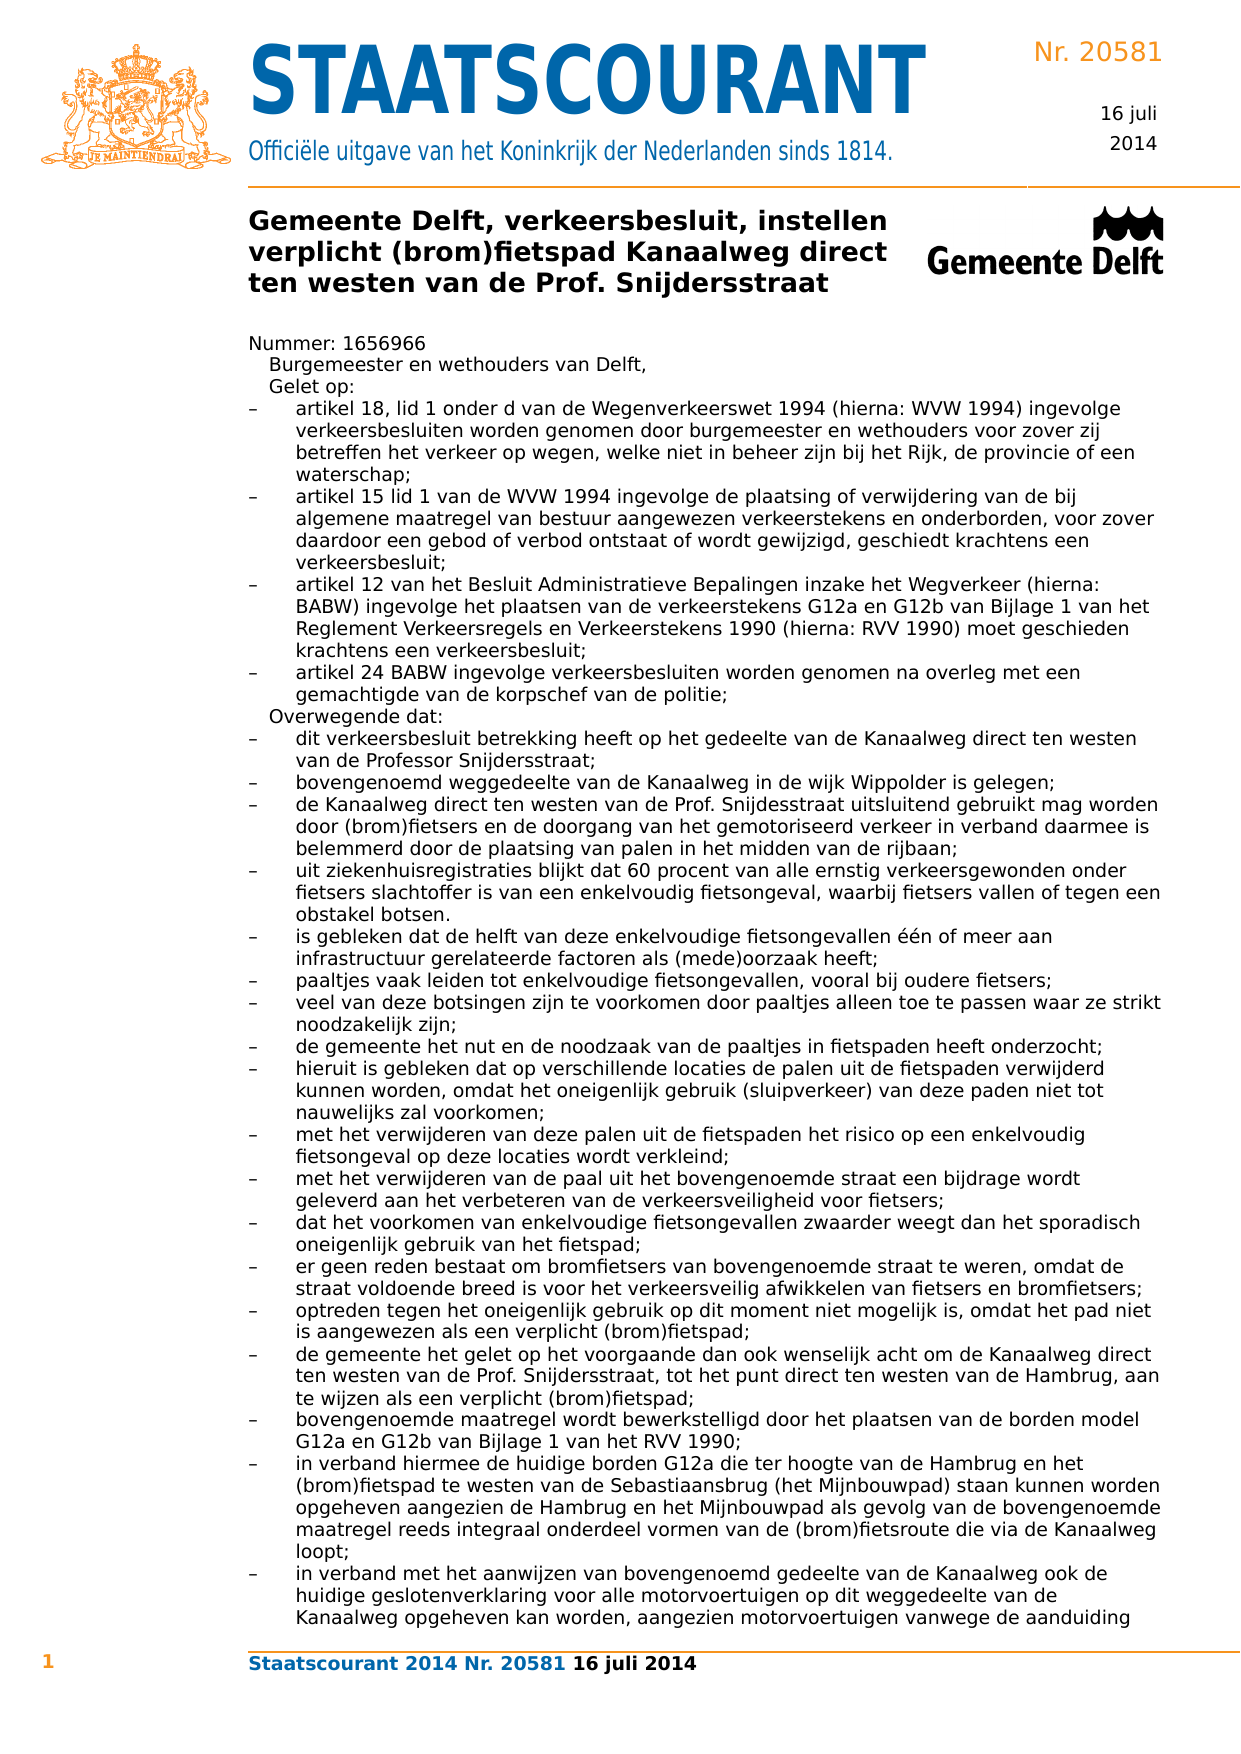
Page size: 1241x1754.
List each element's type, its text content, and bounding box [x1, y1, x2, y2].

picture [927, 205, 1164, 277]
list artikel 15 lid 1 van de WVW 1994 ingevolge de plaatsing of verwijdering van de bij algemene maatregel van bestuur aangewezen verkeerstekens en onderborden, voor zover daardoor een gebod of verbod ontstaat of wordt gewijzigd, geschiedt krachtens een verkeersbesluit; [248, 486, 1163, 574]
list in verband met het aanwijzen van bovengenoemd gedeelte van de Kanaalweg ook de huidige geslotenverklaring voor alle motorvoertuigen op dit weggedeelte van de Kanaalweg opgeheven kan worden, aangezien motorvoertuigen vanwege de aanduiding [248, 1563, 1163, 1629]
list in verband hiermee de huidige borden G12a die ter hoogte van de Hambrug en het (brom)fietspad te westen van de Sebastiaansbrug (het Mijnbouwpad) staan kunnen worden opgeheven aangezien de Hambrug en het Mijnbouwpad als gevolg van de bovengenoemde maatregel reeds integraal onderdeel vormen van de (brom)fietsroute die via de Kanaalweg loopt; [248, 1453, 1163, 1563]
list de gemeente het nut en de noodzaak van de paaltjes in fietspaden heeft onderzocht; [248, 1036, 1163, 1058]
list bovengenoemd weggedeelte van de Kanaalweg in de wijk Wippolder is gelegen; [248, 772, 1163, 794]
list de gemeente het gelet op het voorgaande dan ook wenselijk acht om de Kanaalweg direct ten westen van de Prof. Snijdersstraat, tot het punt direct ten westen van de Hambrug, aan te wijzen als een verplicht (brom)fietspad; [248, 1343, 1163, 1409]
list de Kanaalweg direct ten westen van de Prof. Snijdesstraat uitsluitend gebruikt mag worden door (brom)fietsers en de doorgang van het gemotoriseerd verkeer in verband daarmee is belemmerd door de plaatsing van palen in het midden van de rijbaan; [248, 794, 1163, 860]
text Overwegende dat: [248, 706, 1163, 728]
list met het verwijderen van de paal uit het bovengenoemde straat een bijdrage wordt geleverd aan het verbeteren van de verkeersveiligheid voor fietsers; [248, 1168, 1163, 1212]
list artikel 18, lid 1 onder d van de Wegenverkeerswet 1994 (hierna: WVW 1994) ingevolge verkeersbesluiten worden genomen door burgemeester en wethouders voor zover zij betreffen het verkeer op wegen, welke niet in beheer zijn bij het Rijk, de provincie of een waterschap; [248, 398, 1163, 486]
list met het verwijderen van deze palen uit de fietspaden het risico op een enkelvoudig fietsongeval op deze locaties wordt verkleind; [248, 1124, 1163, 1168]
list is gebleken dat de helft van deze enkelvoudige fietsongevallen één of meer aan infrastructuur gerelateerde factoren als (mede)oorzaak heeft; [248, 926, 1163, 970]
list hieruit is gebleken dat op verschillende locaties de palen uit de fietspaden verwijderd kunnen worden, omdat het oneigenlijk gebruik (sluipverkeer) van deze paden niet tot nauwelijks zal voorkomen; [248, 1058, 1163, 1124]
subtitle Gemeente Delft, verkeersbesluit, instellen verplicht (brom)fietspad Kanaalweg direct ten westen van de Prof. Snijdersstraat [248, 206, 1163, 299]
list paaltjes vaak leiden tot enkelvoudige fietsongevallen, vooral bij oudere fietsers; [248, 970, 1163, 992]
picture [41, 44, 231, 169]
list veel van deze botsingen zijn te voorkomen door paaltjes alleen toe te passen waar ze strikt noodzakelijk zijn; [248, 992, 1163, 1036]
list artikel 12 van het Besluit Administratieve Bepalingen inzake het Wegverkeer (hierna: BABW) ingevolge het plaatsen van de verkeerstekens G12a en G12b van Bijlage 1 van het Reglement Verkeersregels en Verkeerstekens 1990 (hierna: RVV 1990) moet geschieden krachtens een verkeersbesluit; [248, 574, 1163, 662]
list dat het voorkomen van enkelvoudige fietsongevallen zwaarder weegt dan het sporadisch oneigenlijk gebruik van het fietspad; [248, 1212, 1163, 1256]
text Gelet op: [248, 376, 1163, 398]
text Nummer: 1656966 [248, 332, 1163, 354]
text Burgemeester en wethouders van Delft, [248, 354, 1163, 376]
list er geen reden bestaat om bromfietsers van bovengenoemde straat te weren, omdat de straat voldoende breed is voor het verkeersveilig afwikkelen van fietsers en bromfietsers; [248, 1256, 1163, 1299]
list artikel 24 BABW ingevolge verkeersbesluiten worden genomen na overleg met een gemachtigde van de korpschef van de politie; [248, 662, 1163, 706]
list bovengenoemde maatregel wordt bewerkstelligd door het plaatsen van de borden model G12a en G12b van Bijlage 1 van het RVV 1990; [248, 1409, 1163, 1453]
list optreden tegen het oneigenlijk gebruik op dit moment niet mogelijk is, omdat het pad niet is aangewezen als een verplicht (brom)fietspad; [248, 1299, 1163, 1343]
list dit verkeersbesluit betrekking heeft op het gedeelte van de Kanaalweg direct ten westen van de Professor Snijdersstraat; [248, 728, 1163, 772]
list uit ziekenhuisregistraties blijkt dat 60 procent van alle ernstig verkeersgewonden onder fietsers slachtoffer is van een enkelvoudig fietsongeval, waarbij fietsers vallen of tegen een obstakel botsen. [248, 860, 1163, 926]
